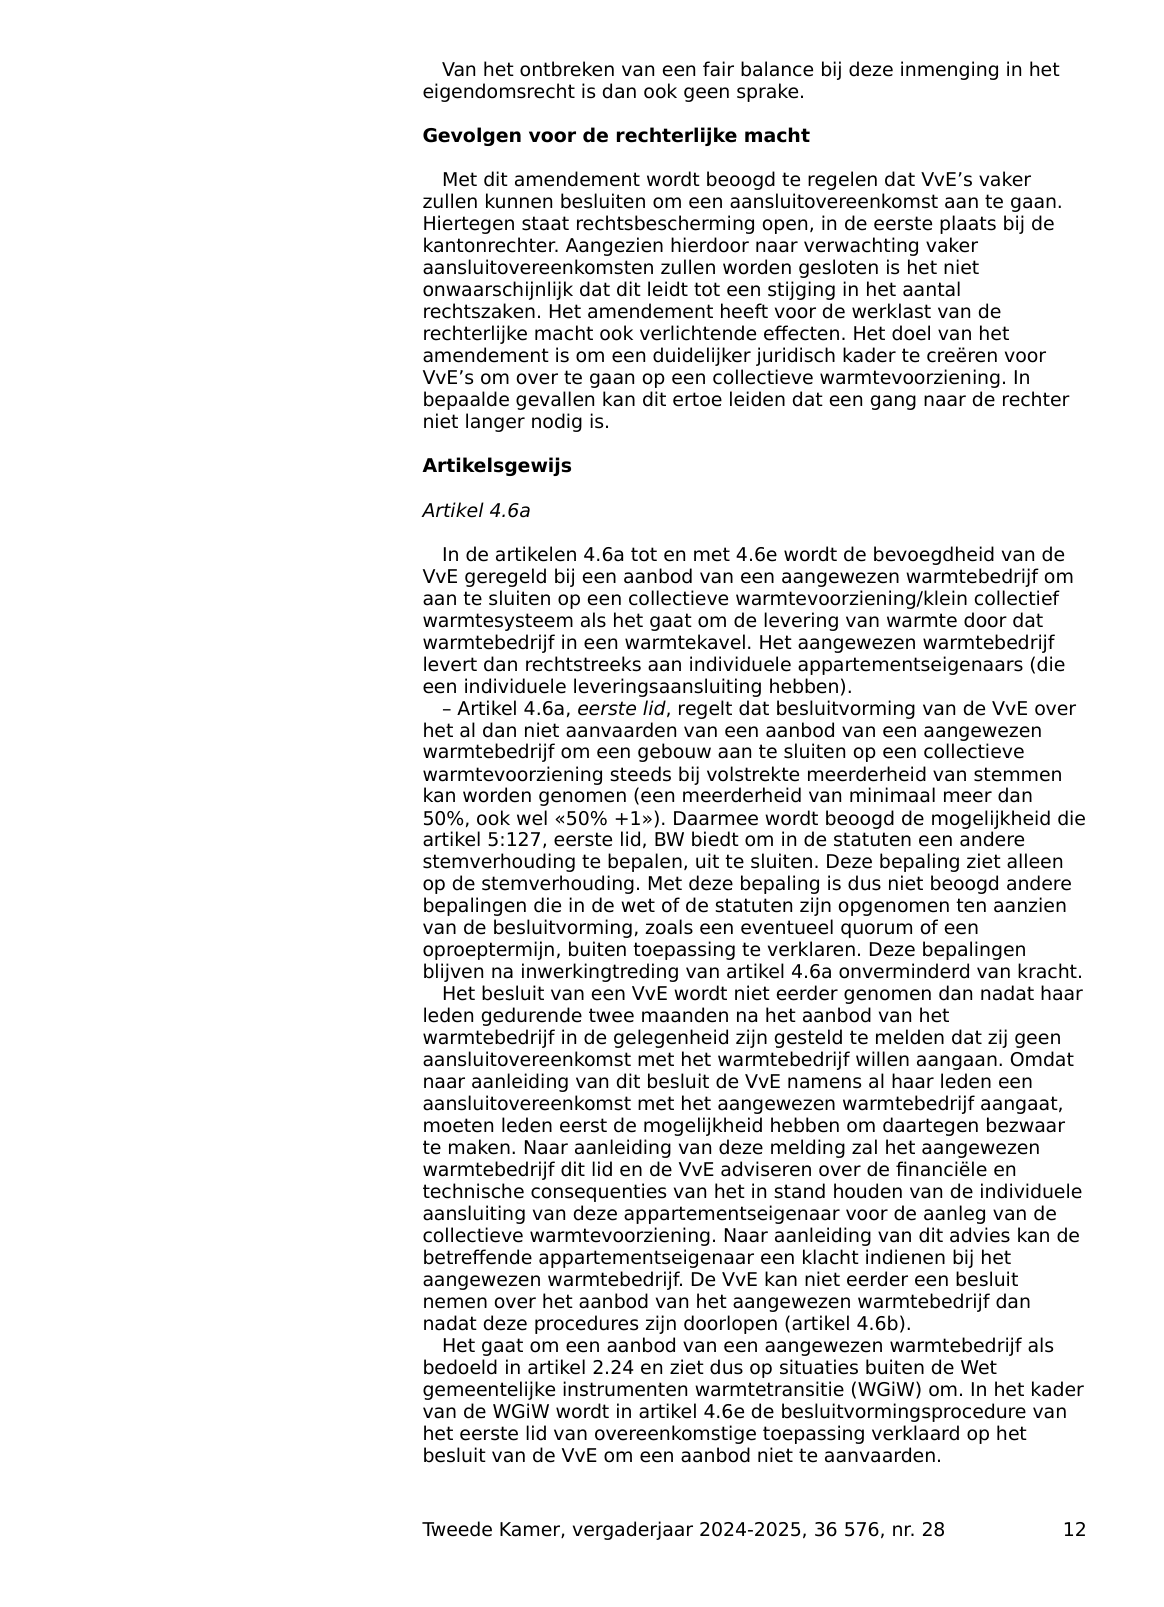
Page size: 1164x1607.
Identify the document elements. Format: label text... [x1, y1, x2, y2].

subtitle Artikel 4.6a [422, 499, 1087, 521]
text Van het ontbreken van een fair balance bij deze inmenging in het eigendomsrecht is dan ook geen sprake. [422, 59, 1087, 103]
text Het besluit van een VvE wordt niet eerder genomen dan nadat haar leden gedurende twee maanden na het aanbod van het warmtebedrijf in de gelegenheid zijn gesteld te melden dat zij geen aansluitovereenkomst met het warmtebedrijf willen aangaan. Omdat naar aanleiding van dit besluit de VvE namens al haar leden een aansluitovereenkomst met het aangewezen warmtebedrijf aangaat, moeten leden eerst de mogelijkheid hebben om daartegen bezwaar te maken. Naar aanleiding van deze melding zal het aangewezen warmtebedrijf dit lid en de VvE adviseren over de financiële en technische consequenties van het in stand houden van de individuele aansluiting van deze appartementseigenaar voor de aanleg van de collectieve warmtevoorziening. Naar aanleiding van dit advies kan de betreffende appartementseigenaar een klacht indienen bij het aangewezen warmtebedrijf. De VvE kan niet eerder een besluit nemen over het aanbod van het aangewezen warmtebedrijf dan nadat deze procedures zijn doorlopen (artikel 4.6b). [422, 983, 1087, 1335]
subtitle Gevolgen voor de rechterlijke macht [422, 125, 1087, 147]
text Met dit amendement wordt beoogd te regelen dat VvE’s vaker zullen kunnen besluiten om een aansluitovereenkomst aan te gaan. Hiertegen staat rechtsbescherming open, in de eerste plaats bij de kantonrechter. Aangezien hierdoor naar verwachting vaker aansluitovereenkomsten zullen worden gesloten is het niet onwaarschijnlijk dat dit leidt tot een stijging in het aantal rechtszaken. Het amendement heeft voor de werklast van de rechterlijke macht ook verlichtende effecten. Het doel van het amendement is om een duidelijker juridisch kader te creëren voor VvE’s om over te gaan op een collectieve warmtevoorziening. In bepaalde gevallen kan dit ertoe leiden dat een gang naar de rechter niet langer nodig is. [422, 169, 1087, 433]
text Het gaat om een aanbod van een aangewezen warmtebedrijf als bedoeld in artikel 2.24 en ziet dus op situaties buiten de Wet gemeentelijke instrumenten warmtetransitie (WGiW) om. In het kader van de WGiW wordt in artikel 4.6e de besluitvormingsprocedure van het eerste lid van overeenkomstige toepassing verklaard op het besluit van de VvE om een aanbod niet te aanvaarden. [422, 1335, 1087, 1467]
text – Artikel 4.6a, eerste lid, regelt dat besluitvorming van de VvE over het al dan niet aanvaarden van een aanbod van een aangewezen warmtebedrijf om een gebouw aan te sluiten op een collectieve warmtevoorziening steeds bij volstrekte meerderheid van stemmen kan worden genomen (een meerderheid van minimaal meer dan 50%, ook wel «50% +1»). Daarmee wordt beoogd de mogelijkheid die artikel 5:127, eerste lid, BW biedt om in de statuten een andere stemverhouding te bepalen, uit te sluiten. Deze bepaling ziet alleen op de stemverhouding. Met deze bepaling is dus niet beoogd andere bepalingen die in de wet of de statuten zijn opgenomen ten aanzien van de besluitvorming, zoals een eventueel quorum of een oproeptermijn, buiten toepassing te verklaren. Deze bepalingen blijven na inwerkingtreding van artikel 4.6a onverminderd van kracht. [422, 697, 1087, 983]
subtitle Artikelsgewijs [422, 455, 1087, 477]
text In de artikelen 4.6a tot en met 4.6e wordt de bevoegdheid van de VvE geregeld bij een aanbod van een aangewezen warmtebedrijf om aan te sluiten op een collectieve warmtevoorziening/klein collectief warmtesysteem als het gaat om de levering van warmte door dat warmtebedrijf in een warmtekavel. Het aangewezen warmtebedrijf levert dan rechtstreeks aan individuele appartementseigenaars (die een individuele leveringsaansluiting hebben). [422, 544, 1087, 697]
